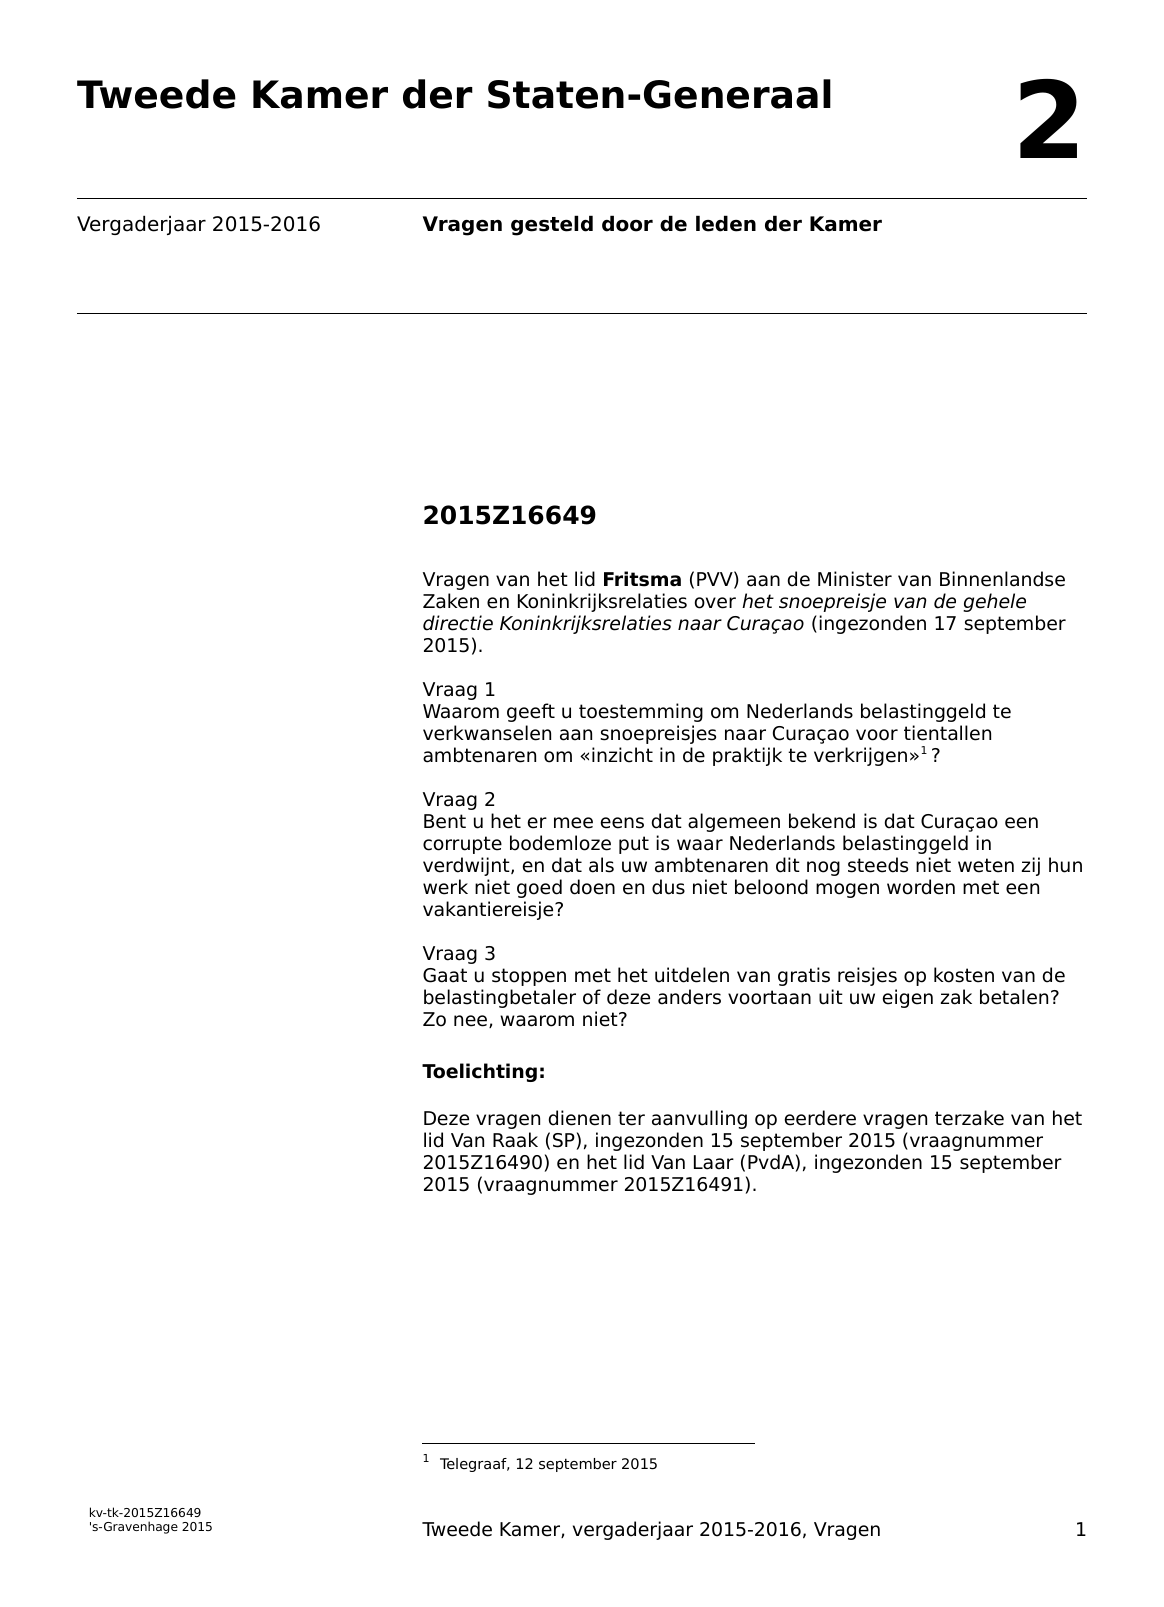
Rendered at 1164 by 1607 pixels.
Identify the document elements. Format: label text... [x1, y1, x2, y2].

table_cell Vragen gesteld door de leden der Kamer [422, 199, 1087, 313]
text Deze vragen dienen ter aanvulling op eerdere vragen terzake van het lid Van Raak (SP), ingezonden 15 september 2015 (vraagnummer 2015Z16490) en het lid Van Laar (PvdA), ingezonden 15 september 2015 (vraagnummer 2015Z16491). [422, 1108, 1087, 1196]
text Telegraaf, 12 september 2015 [422, 1452, 1087, 1474]
text 's-Gravenhage 2015 [88, 1520, 323, 1534]
text kv-tk-2015Z16649 [88, 1506, 323, 1520]
text Waarom geeft u toestemming om Nederlands belastinggeld te verkwanselen aan snoepreisjes naar Curaçao voor tientallen ambtenaren om «inzicht in de praktijk te verkrijgen»? [422, 701, 1087, 767]
text Vraag 3 [422, 943, 1087, 965]
text Vraag 1 [422, 679, 1087, 701]
text Vraag 2 [422, 789, 1087, 811]
text 2015Z16649 [422, 501, 1087, 531]
table_cell Vergaderjaar 2015-2016 [77, 199, 422, 313]
subtitle Toelichting: [422, 1061, 1087, 1083]
text Bent u het er mee eens dat algemeen bekend is dat Curaçao een corrupte bodemloze put is waar Nederlands belastinggeld in verdwijnt, en dat als uw ambtenaren dit nog steeds niet weten zij hun werk niet goed doen en dus niet beloond mogen worden met een vakantiereisje? [422, 811, 1087, 921]
text Gaat u stoppen met het uitdelen van gratis reisjes op kosten van de belastingbetaler of deze anders voortaan uit uw eigen zak betalen? Zo nee, waarom niet? [422, 965, 1087, 1031]
table_header Tweede Kamer der Staten-Generaal [77, 59, 886, 198]
text Vragen van het lid Fritsma (PVV) aan de Minister van Binnenlandse Zaken en Koninkrijksrelaties over het snoepreisje van de gehele directie Koninkrijksrelaties naar Curaçao (ingezonden 17 september 2015). [422, 569, 1087, 657]
table_header 2 [886, 59, 1087, 198]
